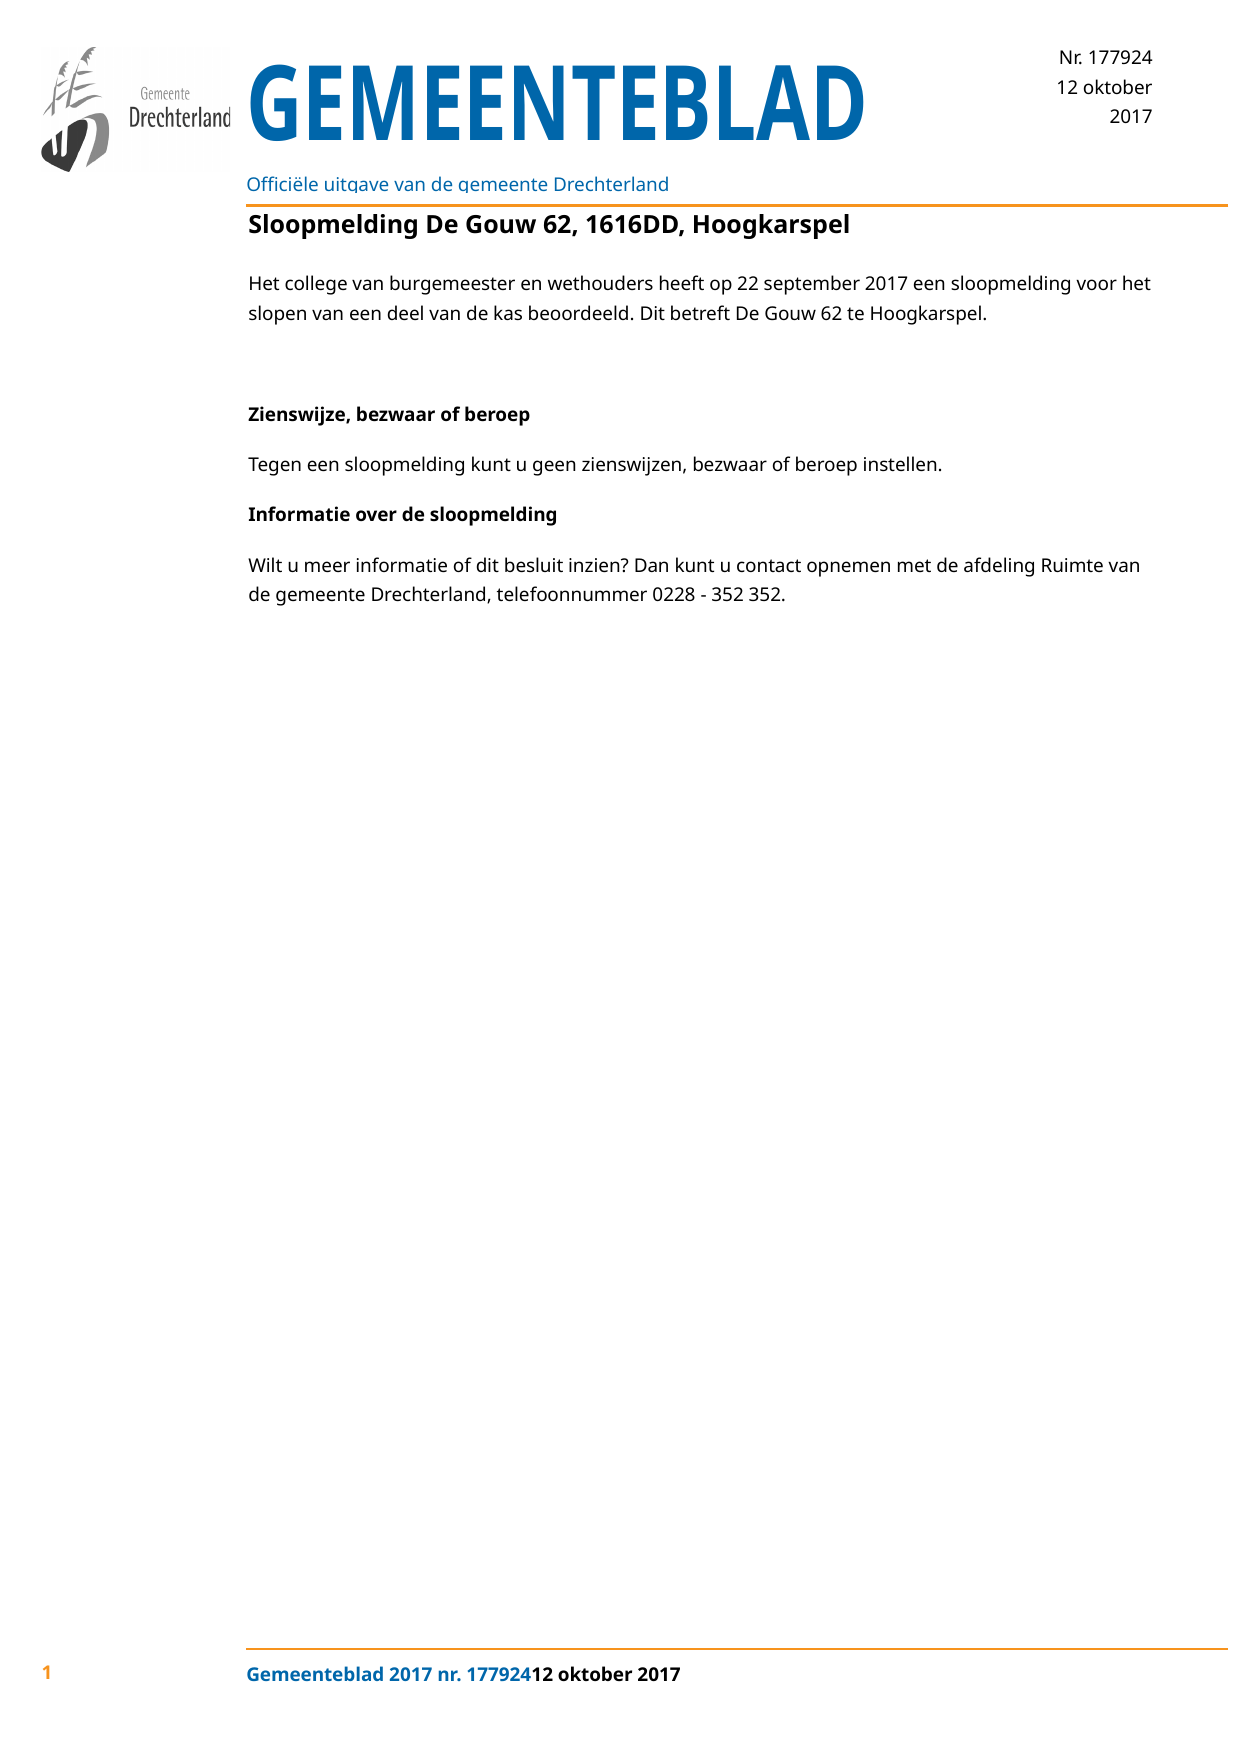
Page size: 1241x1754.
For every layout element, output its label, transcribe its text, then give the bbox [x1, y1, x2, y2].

text Informatie over de sloopmelding [248, 502, 1152, 527]
text Tegen een sloopmelding kunt u geen zienswijzen, bezwaar of beroep instellen. [248, 451, 1152, 477]
text Zienswijze, bezwaar of beroep [248, 401, 1152, 426]
text Sloopmelding De Gouw 62, 1616DD, Hoogkarspel [248, 207, 1152, 241]
picture [41, 47, 231, 172]
text Wilt u meer informatie of dit besluit inzien? Dan kunt u contact opnemen met de afdeling Ruimte van de gemeente Drechterland, telefoonnummer 0228 - 352 352. [248, 552, 1152, 607]
text Het college van burgemeester en wethouders heeft op 22 september 2017 een sloopmelding voor het slopen van een deel van de kas beoordeeld. Dit betreft De Gouw 62 te Hoogkarspel. [248, 270, 1152, 326]
